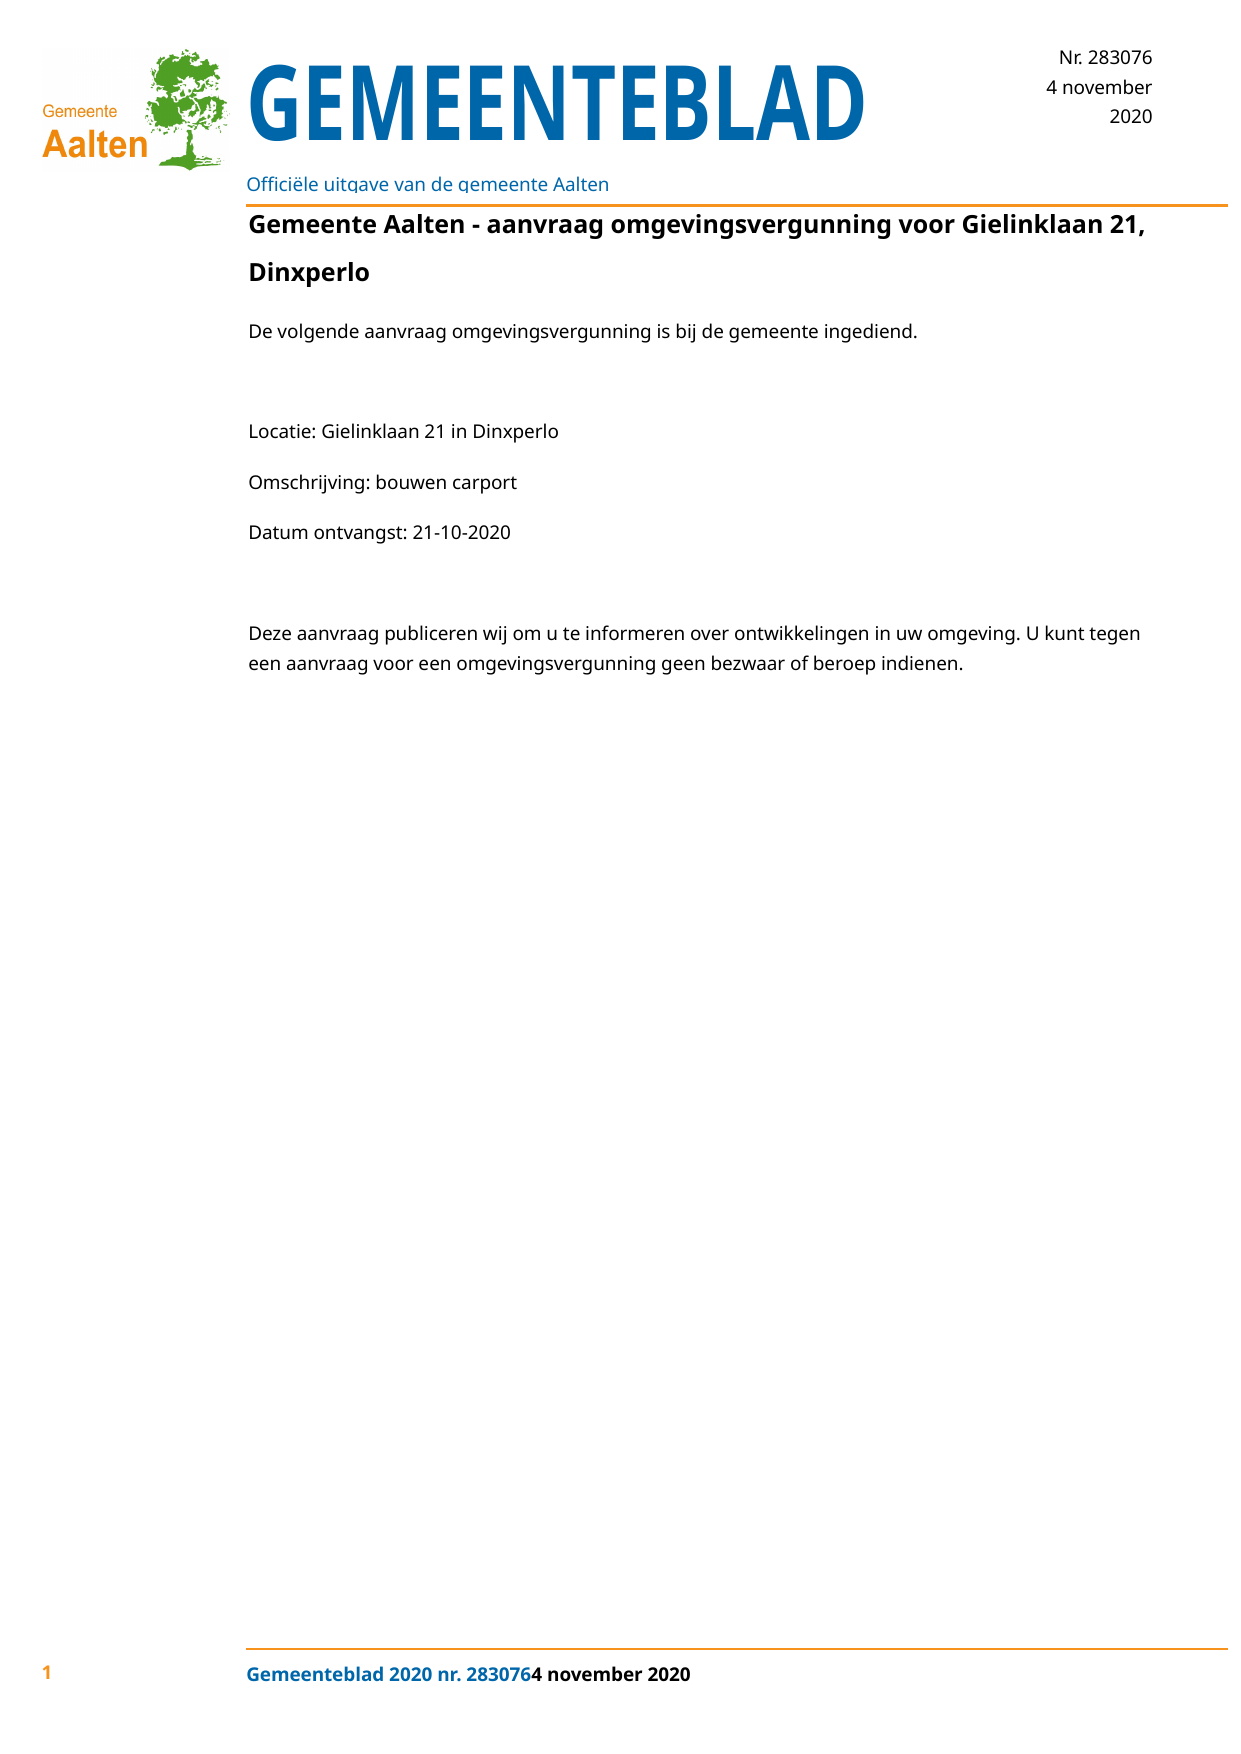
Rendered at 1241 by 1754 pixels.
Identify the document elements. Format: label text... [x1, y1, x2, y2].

text Deze aanvraag publiceren wij om u te informeren over ontwikkelingen in uw omgeving. U kunt tegen een aanvraag voor een omgevingsvergunning geen bezwaar of beroep indienen. [248, 620, 1152, 676]
text De volgende aanvraag omgevingsvergunning is bij de gemeente ingediend. [248, 318, 1152, 344]
text Datum ontvangst: 21-10-2020 [248, 519, 1152, 545]
text Omschrijving: bouwen carport [248, 469, 1152, 495]
picture [41, 47, 231, 172]
text Gemeente Aalten - aanvraag omgevingsvergunning voor Gielinklaan 21, Dinxperlo [248, 207, 1152, 288]
text Locatie: Gielinklaan 21 in Dinxperlo [248, 419, 1152, 444]
